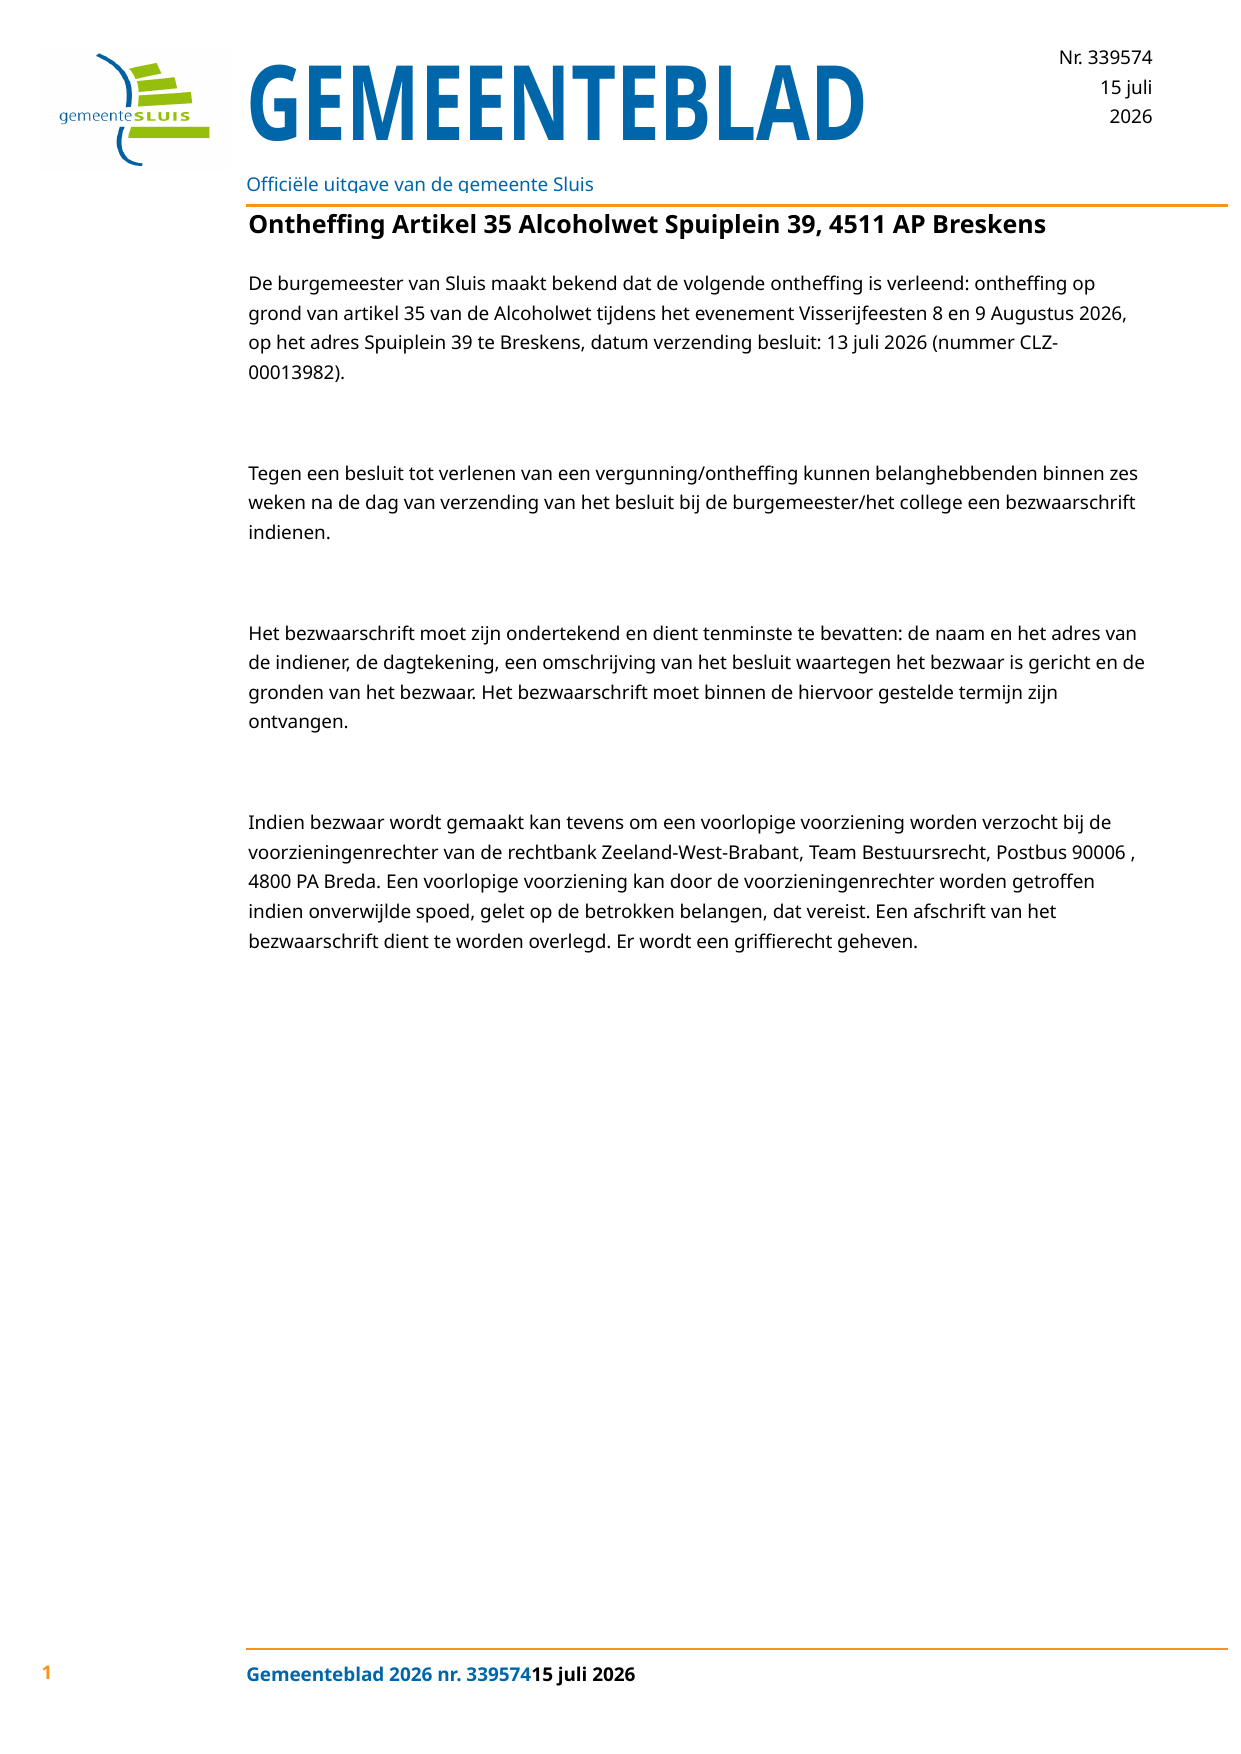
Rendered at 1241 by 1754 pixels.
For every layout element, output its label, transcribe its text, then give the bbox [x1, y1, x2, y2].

text De burgemeester van Sluis maakt bekend dat de volgende ontheffing is verleend: ontheffing op grond van artikel 35 van de Alcoholwet tijdens het evenement Visserijfeesten 8 en 9 Augustus 2026, op het adres Spuiplein 39 te Breskens, datum verzending besluit: 13 juli 2026 (nummer CLZ-00013982). [248, 270, 1152, 385]
picture [41, 47, 231, 172]
text Indien bezwaar wordt gemaakt kan tevens om een voorlopige voorziening worden verzocht bij de voorzieningenrechter van de rechtbank Zeeland-West-Brabant, Team Bestuursrecht, Postbus 90006 , 4800 PA Breda. Een voorlopige voorziening kan door de voorzieningenrechter worden getroffen indien onverwijlde spoed, gelet op de betrokken belangen, dat vereist. Een afschrift van het bezwaarschrift dient te worden overlegd. Er wordt een griffierecht geheven. [248, 809, 1152, 953]
text Ontheffing Artikel 35 Alcoholwet Spuiplein 39, 4511 AP Breskens [248, 207, 1152, 241]
text Tegen een besluit tot verlenen van een vergunning/ontheffing kunnen belanghebbenden binnen zes weken na de dag van verzending van het besluit bij de burgemeester/het college een bezwaarschrift indienen. [248, 460, 1152, 545]
text Het bezwaarschrift moet zijn ondertekend en dient tenminste te bevatten: de naam en het adres van de indiener, de dagtekening, een omschrijving van het besluit waartegen het bezwaar is gericht en de gronden van het bezwaar. Het bezwaarschrift moet binnen de hiervoor gestelde termijn zijn ontvangen. [248, 620, 1152, 734]
